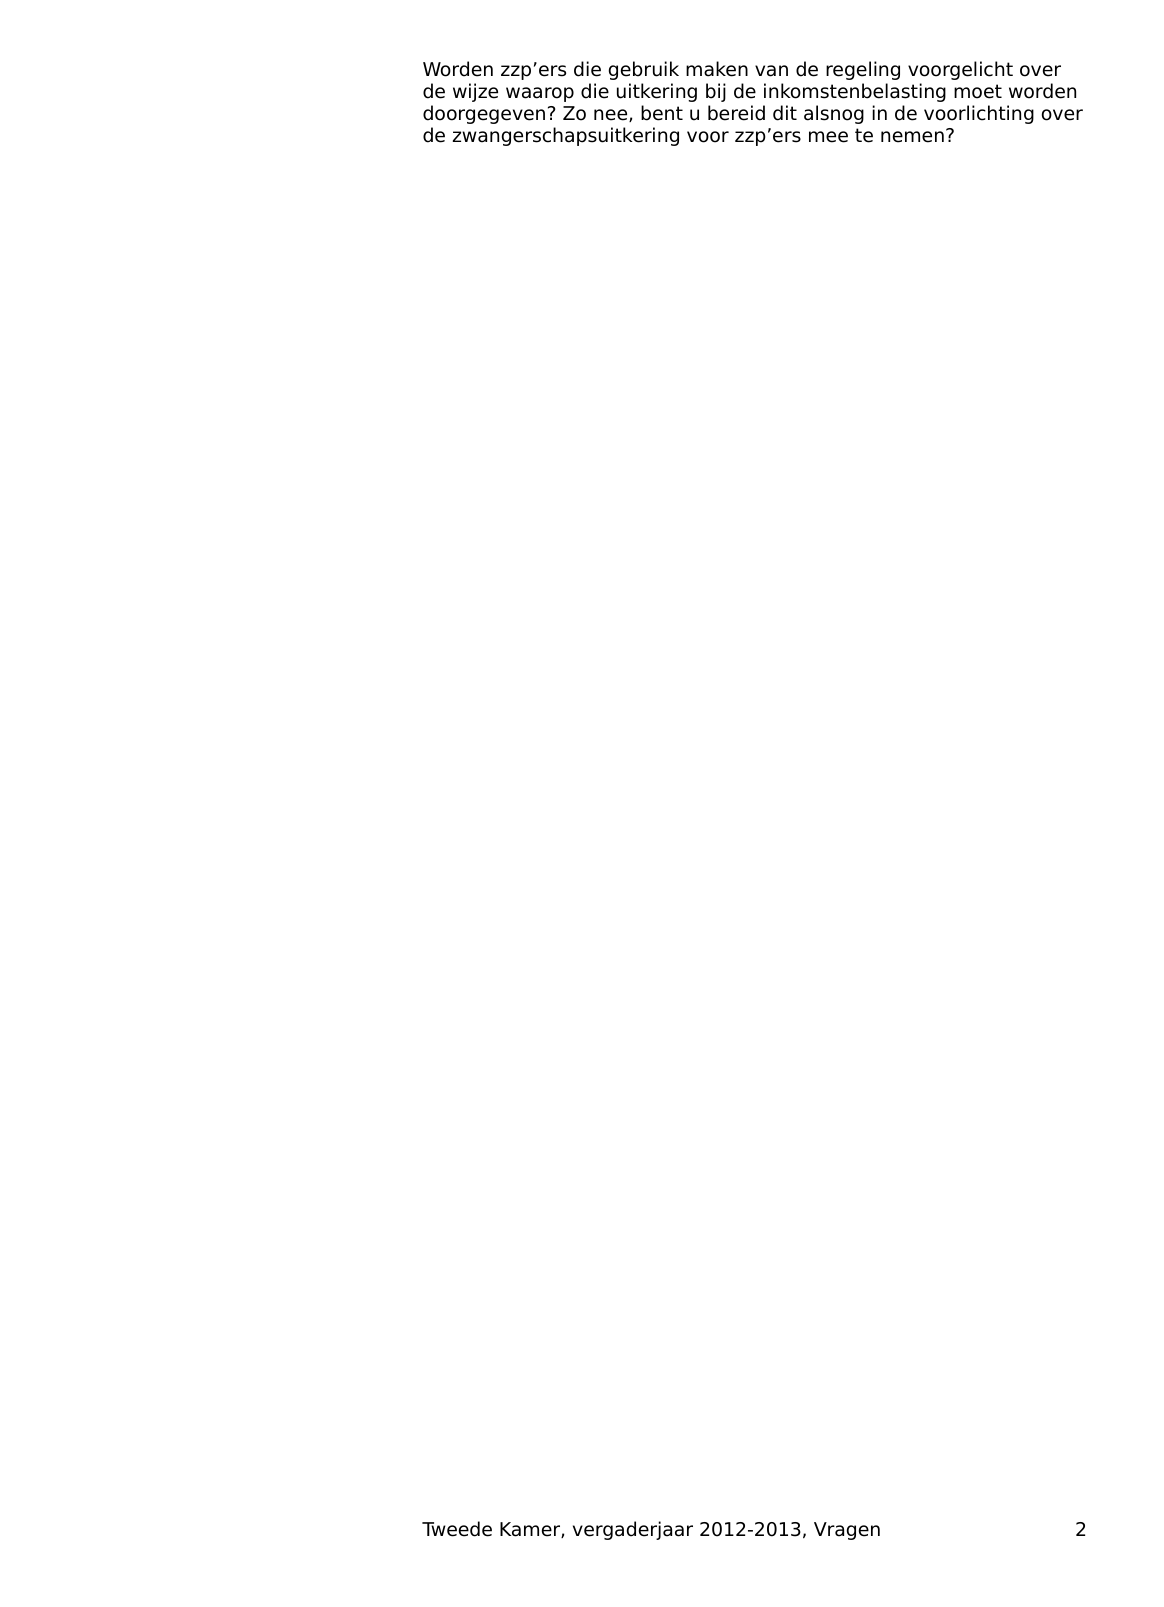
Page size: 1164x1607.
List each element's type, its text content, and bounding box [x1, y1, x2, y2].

text Worden zzp’ers die gebruik maken van de regeling voorgelicht over de wijze waarop die uitkering bij de inkomstenbelasting moet worden doorgegeven? Zo nee, bent u bereid dit alsnog in de voorlichting over de zwangerschapsuitkering voor zzp’ers mee te nemen? [422, 59, 1087, 147]
